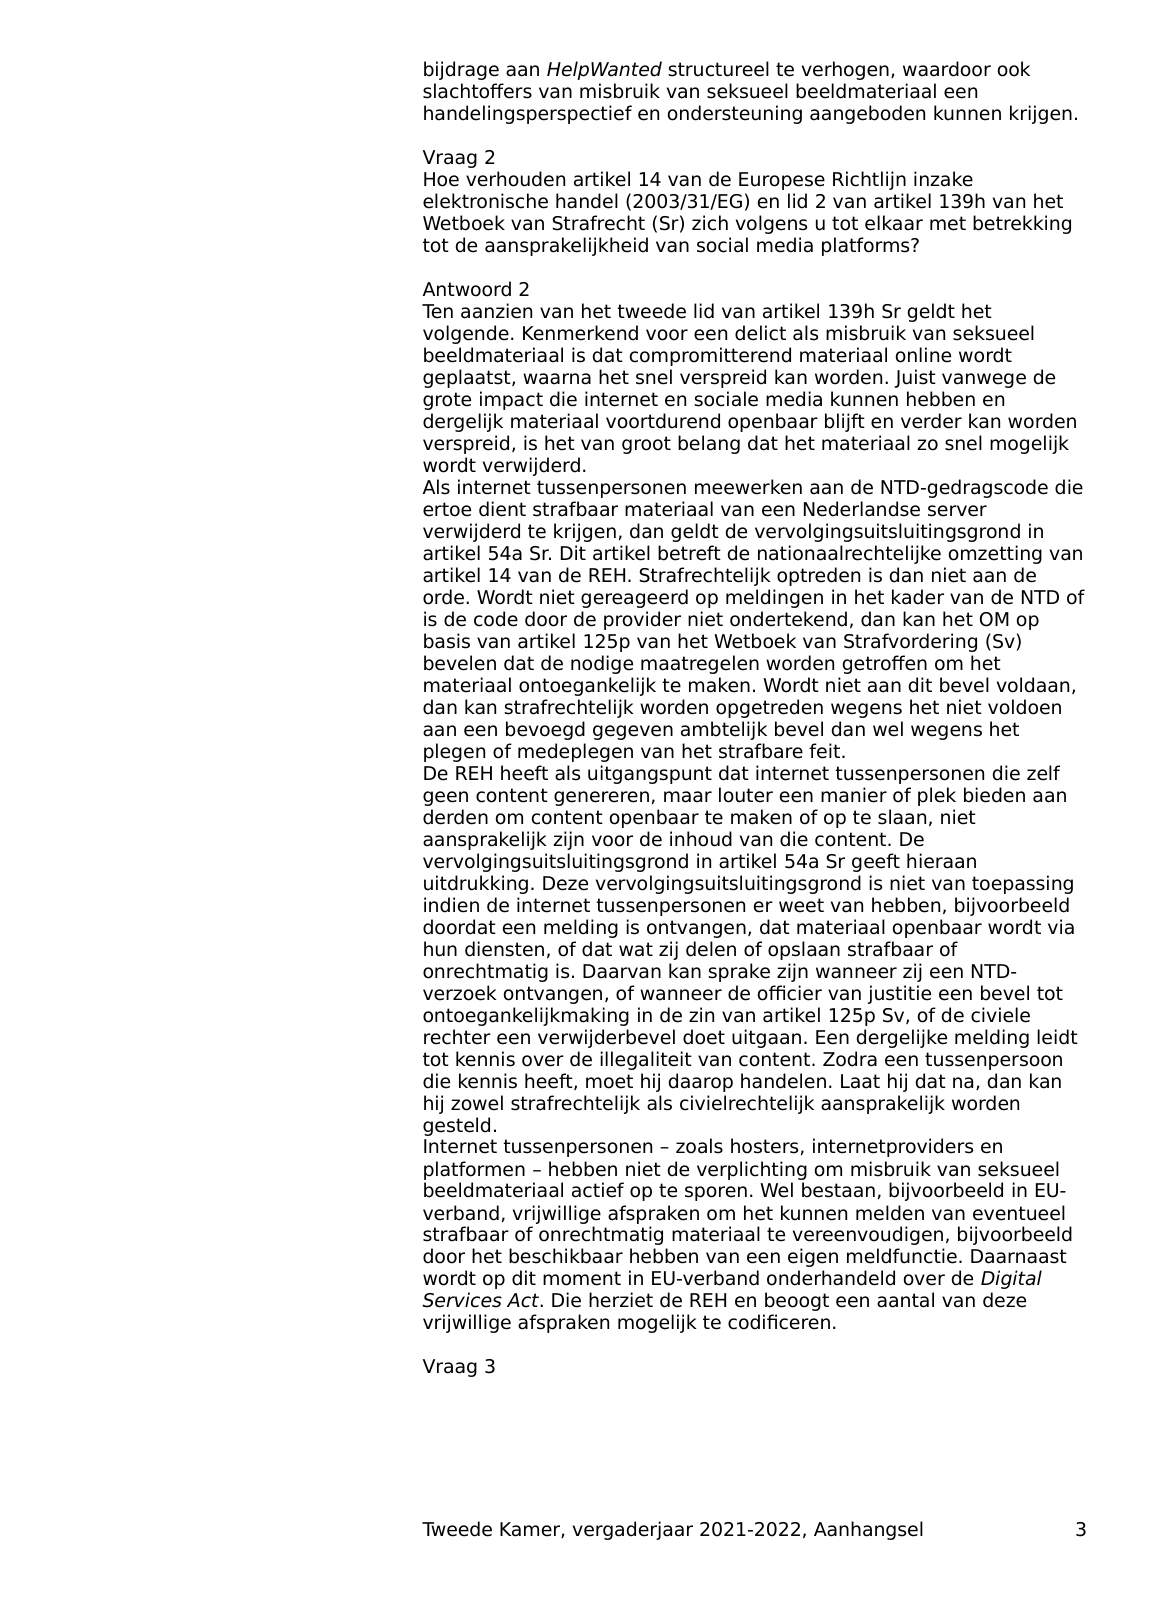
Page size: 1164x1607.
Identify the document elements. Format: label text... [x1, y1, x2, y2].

text Hoe verhouden artikel 14 van de Europese Richtlijn inzake elektronische handel (2003/31/EG) en lid 2 van artikel 139h van het Wetboek van Strafrecht (Sr) zich volgens u tot elkaar met betrekking tot de aansprakelijkheid van social media platforms? [422, 169, 1087, 257]
text Internet tussenpersonen – zoals hosters, internetproviders en platformen – hebben niet de verplichting om misbruik van seksueel beeldmateriaal actief op te sporen. Wel bestaan, bijvoorbeeld in EU-verband, vrijwillige afspraken om het kunnen melden van eventueel strafbaar of onrechtmatig materiaal te vereenvoudigen, bijvoorbeeld door het beschikbaar hebben van een eigen meldfunctie. Daarnaast wordt op dit moment in EU-verband onderhandeld over de Digital Services Act. Die herziet de REH en beoogt een aantal van deze vrijwillige afspraken mogelijk te codificeren. [422, 1136, 1087, 1334]
text De REH heeft als uitgangspunt dat internet tussenpersonen die zelf geen content genereren, maar louter een manier of plek bieden aan derden om content openbaar te maken of op te slaan, niet aansprakelijk zijn voor de inhoud van die content. De vervolgingsuitsluitingsgrond in artikel 54a Sr geeft hieraan uitdrukking. Deze vervolgingsuitsluitingsgrond is niet van toepassing indien de internet tussenpersonen er weet van hebben, bijvoorbeeld doordat een melding is ontvangen, dat materiaal openbaar wordt via hun diensten, of dat wat zij delen of opslaan strafbaar of onrechtmatig is. Daarvan kan sprake zijn wanneer zij een NTD-verzoek ontvangen, of wanneer de officier van justitie een bevel tot ontoegankelijkmaking in de zin van artikel 125p Sv, of de civiele rechter een verwijderbevel doet uitgaan. Een dergelijke melding leidt tot kennis over de illegaliteit van content. Zodra een tussenpersoon die kennis heeft, moet hij daarop handelen. Laat hij dat na, dan kan hij zowel strafrechtelijk als civielrechtelijk aansprakelijk worden gesteld. [422, 763, 1087, 1136]
text Ten aanzien van het tweede lid van artikel 139h Sr geldt het volgende. Kenmerkend voor een delict als misbruik van seksueel beeldmateriaal is dat compromitterend materiaal online wordt geplaatst, waarna het snel verspreid kan worden. Juist vanwege de grote impact die internet en sociale media kunnen hebben en dergelijk materiaal voortdurend openbaar blijft en verder kan worden verspreid, is het van groot belang dat het materiaal zo snel mogelijk wordt verwijderd. [422, 301, 1087, 477]
text Antwoord 2 [422, 279, 1087, 301]
text bijdrage aan HelpWanted structureel te verhogen, waardoor ook slachtoffers van misbruik van seksueel beeldmateriaal een handelingsperspectief en ondersteuning aangeboden kunnen krijgen. [422, 59, 1087, 125]
text Vraag 2 [422, 147, 1087, 169]
text Als internet tussenpersonen meewerken aan de NTD-gedragscode die ertoe dient strafbaar materiaal van een Nederlandse server verwijderd te krijgen, dan geldt de vervolgingsuitsluitingsgrond in artikel 54a Sr. Dit artikel betreft de nationaalrechtelijke omzetting van artikel 14 van de REH. Strafrechtelijk optreden is dan niet aan de orde. Wordt niet gereageerd op meldingen in het kader van de NTD of is de code door de provider niet ondertekend, dan kan het OM op basis van artikel 125p van het Wetboek van Strafvordering (Sv) bevelen dat de nodige maatregelen worden getroffen om het materiaal ontoegankelijk te maken. Wordt niet aan dit bevel voldaan, dan kan strafrechtelijk worden opgetreden wegens het niet voldoen aan een bevoegd gegeven ambtelijk bevel dan wel wegens het plegen of medeplegen van het strafbare feit. [422, 477, 1087, 763]
text Vraag 3 [422, 1356, 1087, 1378]
